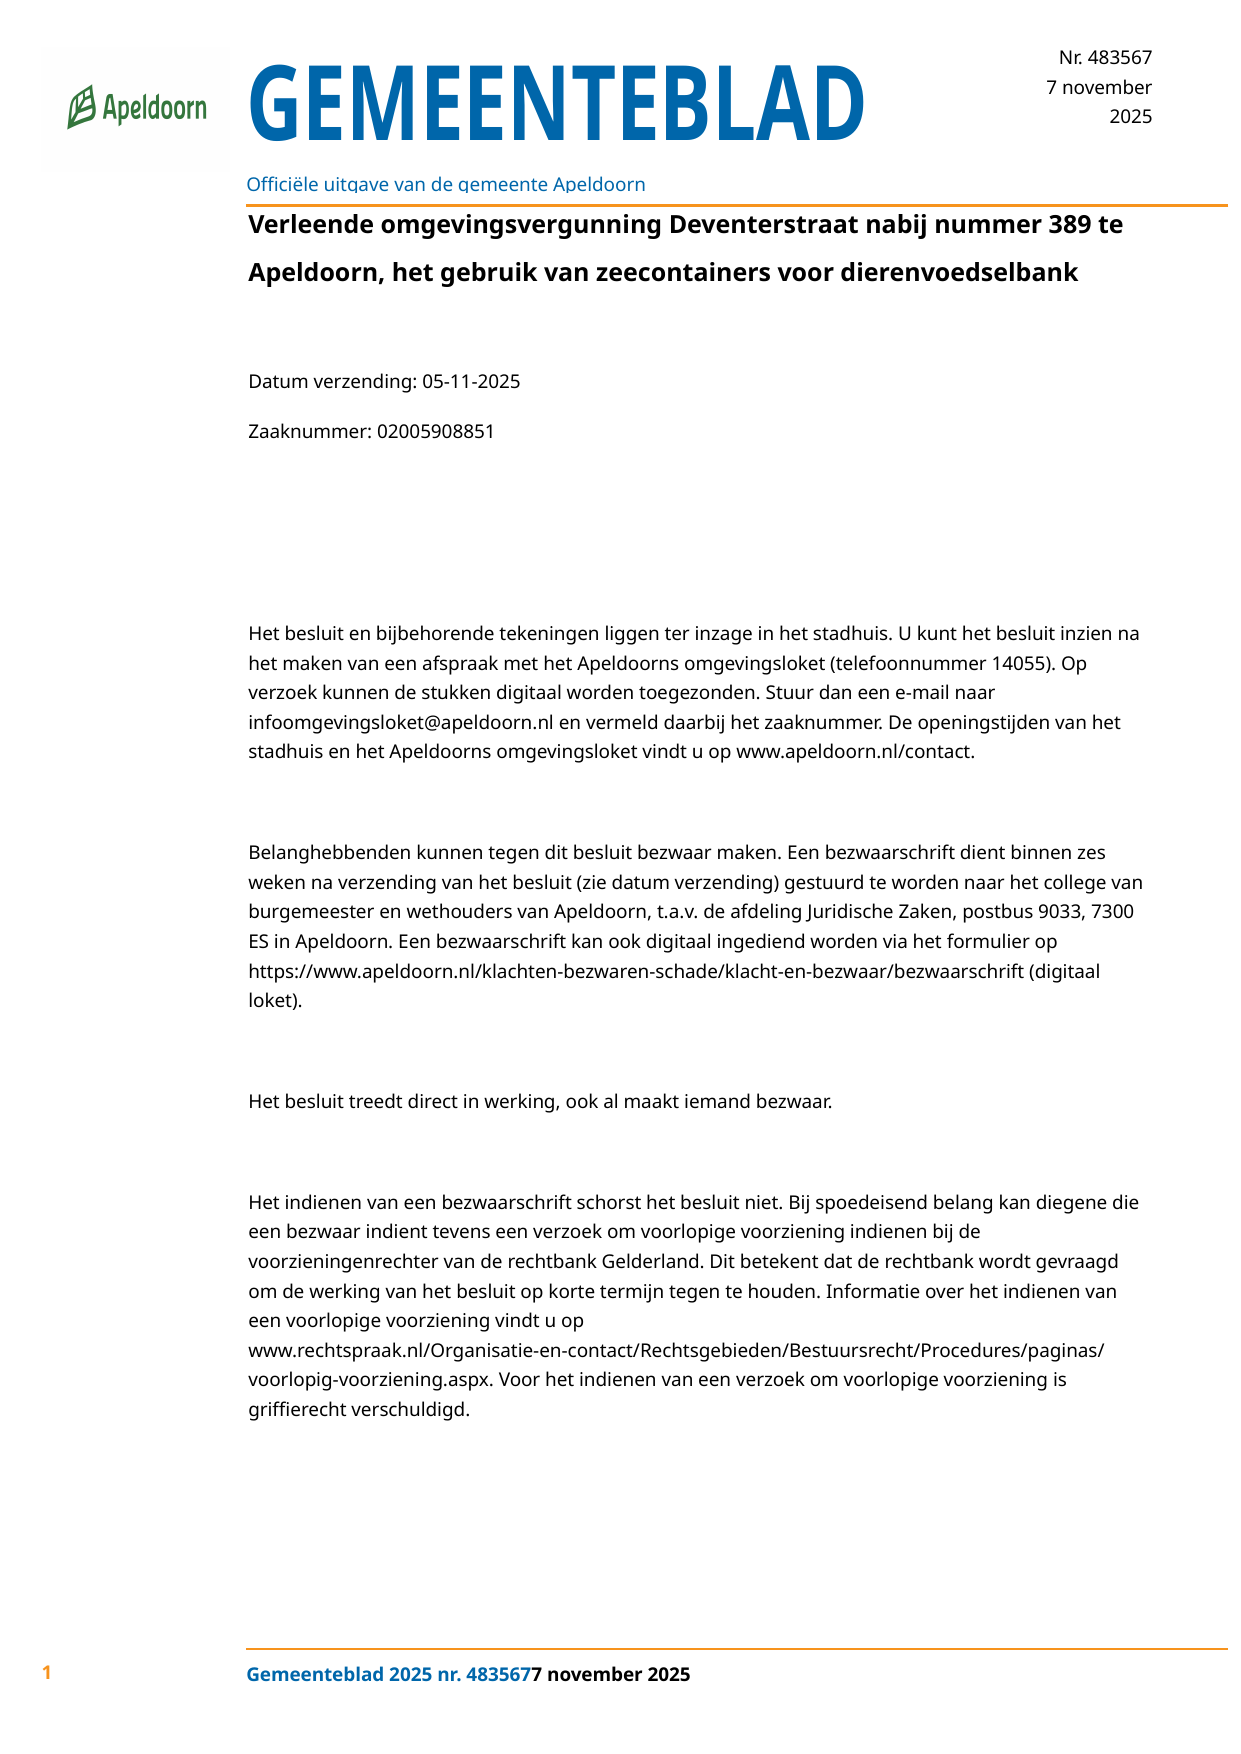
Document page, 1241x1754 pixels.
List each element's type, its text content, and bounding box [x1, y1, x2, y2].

text Het besluit en bijbehorende tekeningen liggen ter inzage in het stadhuis. U kunt het besluit inzien na het maken van een afspraak met het Apeldoorns omgevingsloket (telefoonnummer 14055). Op verzoek kunnen de stukken digitaal worden toegezonden. Stuur dan een e-mail naar infoomgevingsloket@apeldoorn.nl en vermeld daarbij het zaaknummer. De openingstijden van het stadhuis en het Apeldoorns omgevingsloket vindt u op www.apeldoorn.nl/contact. [248, 620, 1152, 764]
text Het indienen van een bezwaarschrift schorst het besluit niet. Bij spoedeisend belang kan diegene die een bezwaar indient tevens een verzoek om voorlopige voorziening indienen bij de voorzieningenrechter van de rechtbank Gelderland. Dit betekent dat de rechtbank wordt gevraagd om de werking van het besluit op korte termijn tegen te houden. Informatie over het indienen van een voorlopige voorziening vindt u op www.rechtspraak.nl/Organisatie-en-contact/Rechtsgebieden/Bestuursrecht/Procedures/paginas/voorlopig-voorziening.aspx. Voor het indienen van een verzoek om voorlopige voorziening is griffierecht verschuldigd. [248, 1189, 1152, 1422]
text Verleende omgevingsvergunning Deventerstraat nabij nummer 389 te Apeldoorn, het gebruik van zeecontainers voor dierenvoedselbank [248, 207, 1152, 288]
picture [41, 47, 231, 172]
text Het besluit treedt direct in werking, ook al maakt iemand bezwaar. [248, 1088, 1152, 1114]
text Belanghebbenden kunnen tegen dit besluit bezwaar maken. Een bezwaarschrift dient binnen zes weken na verzending van het besluit (zie datum verzending) gestuurd te worden naar het college van burgemeester en wethouders van Apeldoorn, t.a.v. de afdeling Juridische Zaken, postbus 9033, 7300 ES in Apeldoorn. Een bezwaarschrift kan ook digitaal ingediend worden via het formulier op https://www.apeldoorn.nl/klachten-bezwaren-schade/klacht-en-bezwaar/bezwaarschrift (digitaal loket). [248, 839, 1152, 1013]
text Datum verzending: 05-11-2025 [248, 368, 1152, 394]
text Zaaknummer: 02005908851 [248, 419, 1152, 444]
